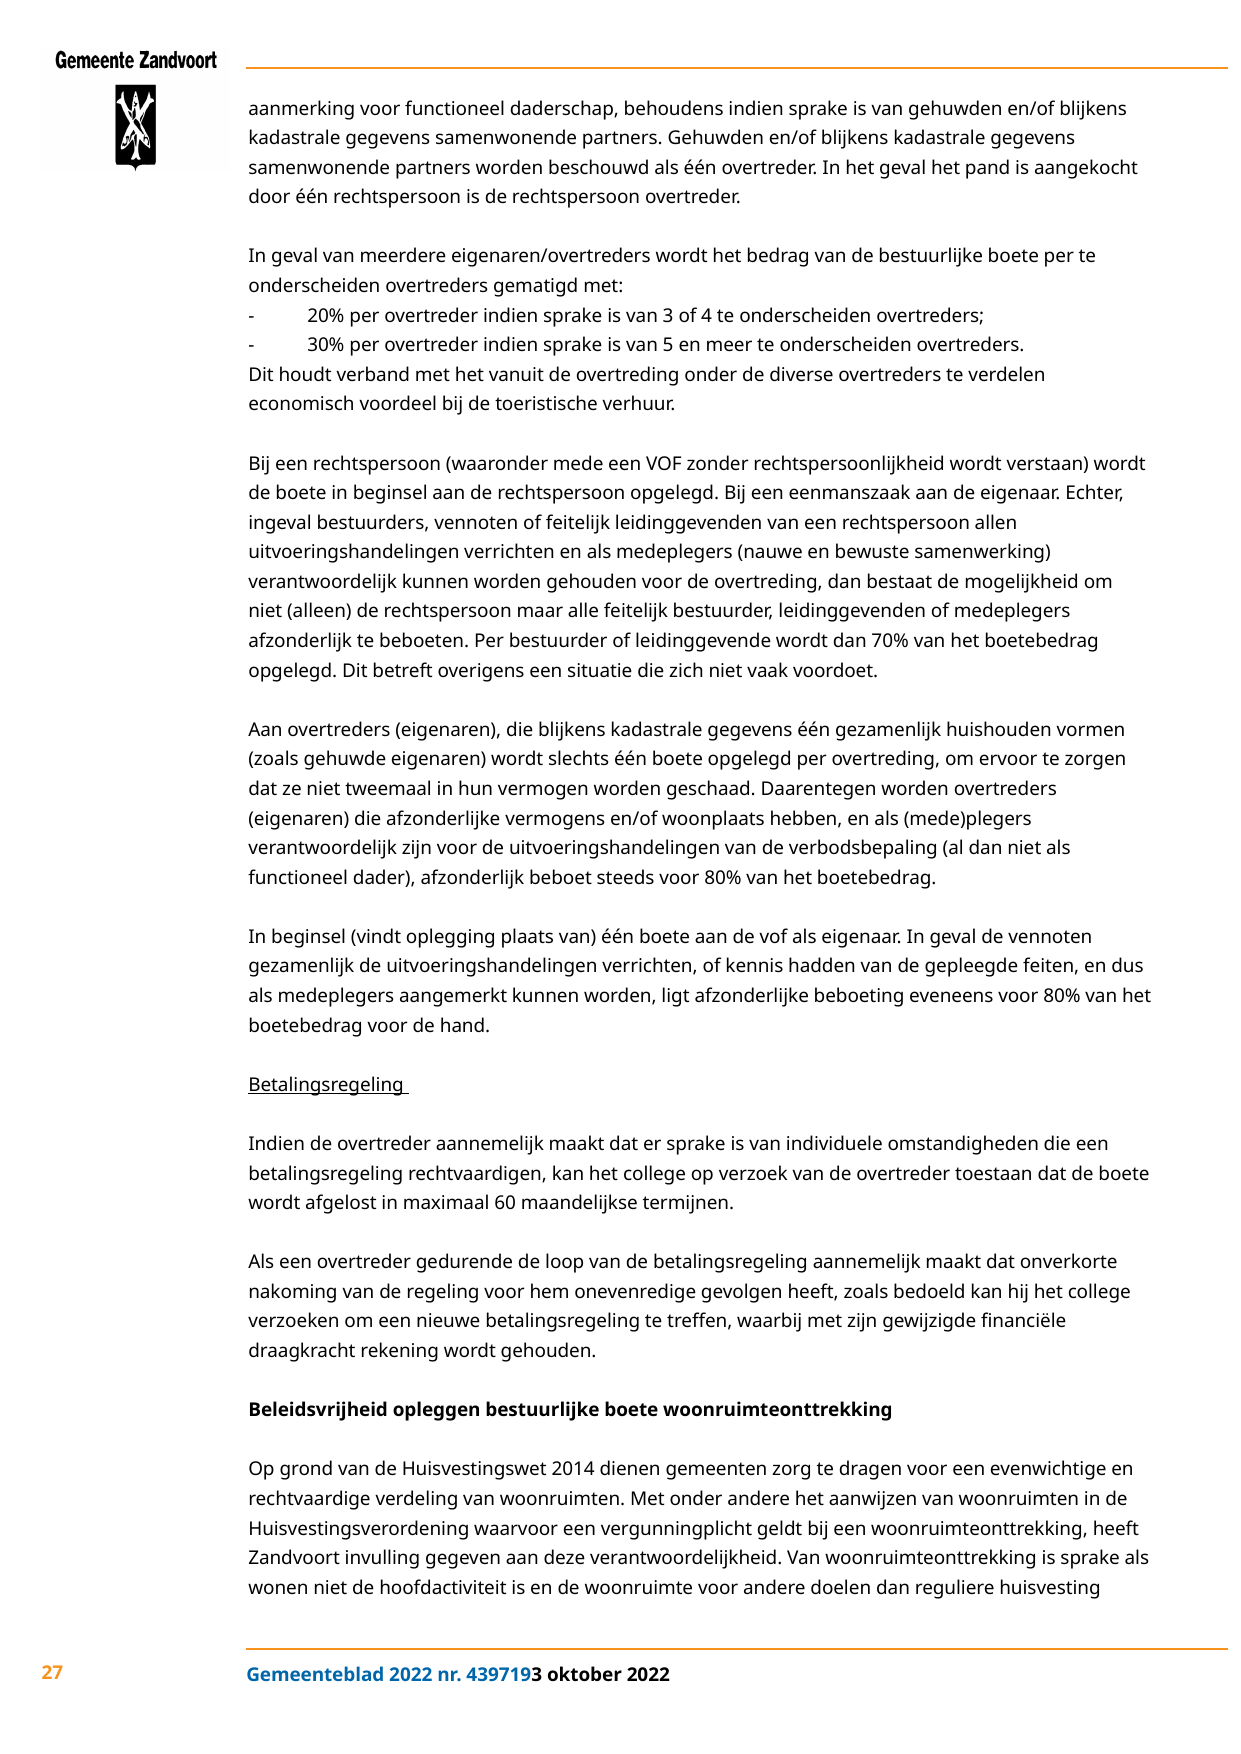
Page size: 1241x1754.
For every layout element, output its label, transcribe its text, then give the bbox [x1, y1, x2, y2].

text In geval van meerdere eigenaren/overtreders wordt het bedrag van de bestuurlijke boete per te onderscheiden overtreders gematigd met: [248, 243, 1152, 298]
list 30% per overtreder indien sprake is van 5 en meer te onderscheiden overtreders. [248, 331, 1152, 357]
text aanmerking voor functioneel daderschap, behoudens indien sprake is van gehuwden en/of blijkens kadastrale gegevens samenwonende partners. Gehuwden en/of blijkens kadastrale gegevens samenwonende partners worden beschouwd als één overtreder. In het geval het pand is aangekocht door één rechtspersoon is de rechtspersoon overtreder. [248, 95, 1152, 209]
list 20% per overtreder indien sprake is van 3 of 4 te onderscheiden overtreders; [248, 302, 1152, 328]
text Indien de overtreder aannemelijk maakt dat er sprake is van individuele omstandigheden die een betalingsregeling rechtvaardigen, kan het college op verzoek van de overtreder toestaan dat de boete wordt afgelost in maximaal 60 maandelijkse termijnen. [248, 1130, 1152, 1215]
text Beleidsvrijheid opleggen bestuurlijke boete woonruimteonttrekking [248, 1396, 1152, 1422]
text Betalingsregeling [248, 1071, 1152, 1097]
text Aan overtreders (eigenaren), die blijkens kadastrale gegevens één gezamenlijk huishouden vormen (zoals gehuwde eigenaren) wordt slechts één boete opgelegd per overtreding, om ervoor te zorgen dat ze niet tweemaal in hun vermogen worden geschaad. Daarentegen worden overtreders (eigenaren) die afzonderlijke vermogens en/of woonplaats hebben, en als (mede)plegers verantwoordelijk zijn voor de uitvoeringshandelingen van de verbodsbepaling (al dan niet als functioneel dader), afzonderlijk beboet steeds voor 80% van het boetebedrag. [248, 716, 1152, 890]
text Op grond van de Huisvestingswet 2014 dienen gemeenten zorg te dragen voor een evenwichtige en rechtvaardige verdeling van woonruimten. Met onder andere het aanwijzen van woonruimten in de Huisvestingsverordening waarvoor een vergunningplicht geldt bij een woonruimteonttrekking, heeft Zandvoort invulling gegeven aan deze verantwoordelijkheid. Van woonruimteonttrekking is sprake als wonen niet de hoofdactiviteit is en de woonruimte voor andere doelen dan reguliere huisvesting [248, 1456, 1152, 1600]
text Dit houdt verband met het vanuit de overtreding onder de diverse overtreders te verdelen economisch voordeel bij de toeristische verhuur. [248, 361, 1152, 416]
picture [41, 47, 231, 172]
text Bij een rechtspersoon (waaronder mede een VOF zonder rechtspersoonlijkheid wordt verstaan) wordt de boete in beginsel aan de rechtspersoon opgelegd. Bij een eenmanszaak aan de eigenaar. Echter, ingeval bestuurders, vennoten of feitelijk leidinggevenden van een rechtspersoon allen uitvoeringshandelingen verrichten en als medeplegers (nauwe en bewuste samenwerking) verantwoordelijk kunnen worden gehouden voor de overtreding, dan bestaat de mogelijkheid om niet (alleen) de rechtspersoon maar alle feitelijk bestuurder, leidinggevenden of medeplegers afzonderlijk te beboeten. Per bestuurder of leidinggevende wordt dan 70% van het boetebedrag opgelegd. Dit betreft overigens een situatie die zich niet vaak voordoet. [248, 450, 1152, 683]
text Als een overtreder gedurende de loop van de betalingsregeling aannemelijk maakt dat onverkorte nakoming van de regeling voor hem onevenredige gevolgen heeft, zoals bedoeld kan hij het college verzoeken om een nieuwe betalingsregeling te treffen, waarbij met zijn gewijzigde financiële draagkracht rekening wordt gehouden. [248, 1248, 1152, 1363]
text In beginsel (vindt oplegging plaats van) één boete aan de vof als eigenaar. In geval de vennoten gezamenlijk de uitvoeringshandelingen verrichten, of kennis hadden van de gepleegde feiten, en dus als medeplegers aangemerkt kunnen worden, ligt afzonderlijke beboeting eveneens voor 80% van het boetebedrag voor de hand. [248, 923, 1152, 1038]
